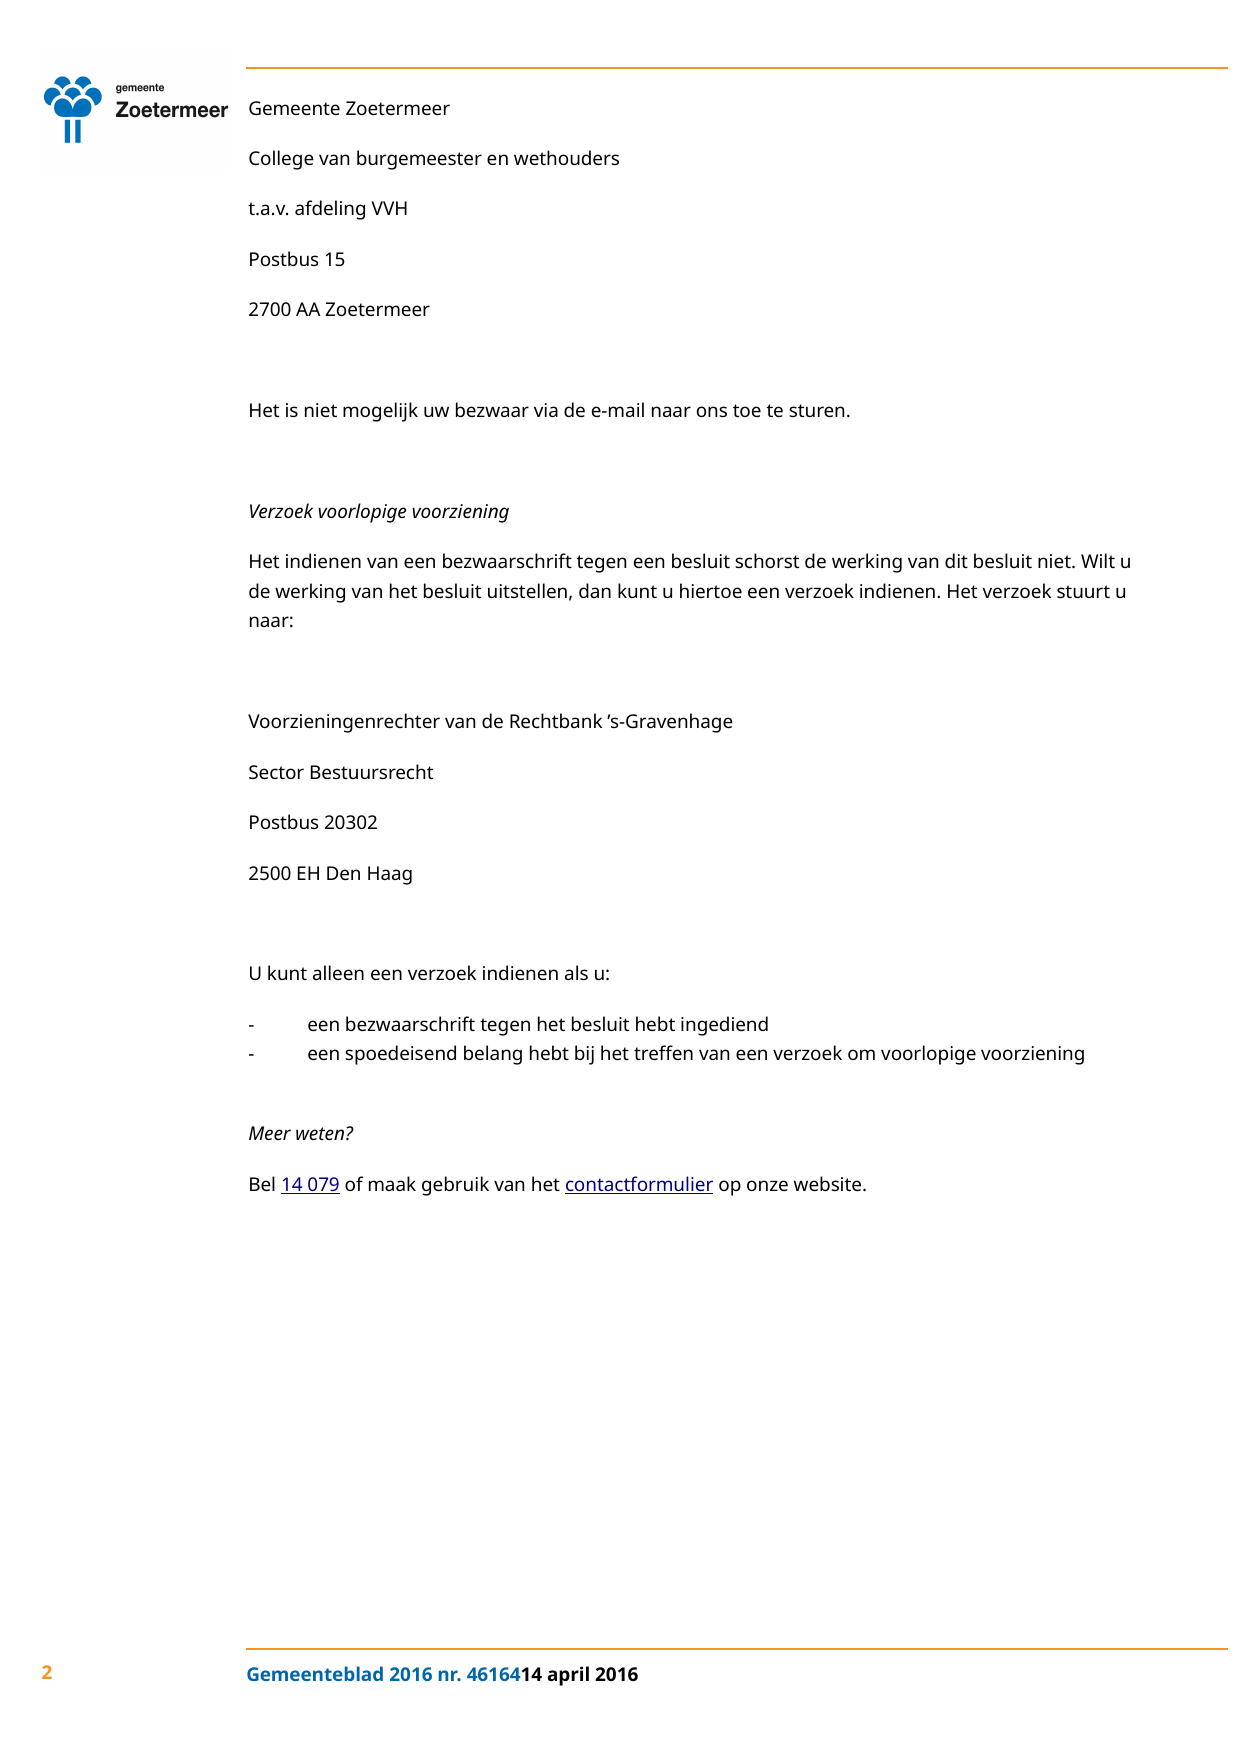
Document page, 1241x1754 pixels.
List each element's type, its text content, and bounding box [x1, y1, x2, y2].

text Sector Bestuursrecht [248, 759, 1152, 785]
picture [41, 47, 231, 172]
text College van burgemeester en wethouders [248, 145, 1152, 171]
text Postbus 15 [248, 246, 1152, 272]
list een bezwaarschrift tegen het besluit hebt ingediend [248, 1011, 1152, 1037]
text Het is niet mogelijk uw bezwaar via de e-mail naar ons toe te sturen. [248, 397, 1152, 423]
text Meer weten? [248, 1121, 1152, 1146]
text Het indienen van een bezwaarschrift tegen een besluit schorst de werking van dit besluit niet. Wilt u de werking van het besluit uitstellen, dan kunt u hiertoe een verzoek indienen. Het verzoek stuurt u naar: [248, 548, 1152, 633]
text Postbus 20302 [248, 809, 1152, 835]
text Verzoek voorlopige voorziening [248, 498, 1152, 524]
text 2700 AA Zoetermeer [248, 296, 1152, 322]
text t.a.v. afdeling VVH [248, 196, 1152, 221]
text Bel 14 079 of maak gebruik van het contactformulier op onze website. [248, 1171, 1152, 1197]
text Gemeente Zoetermeer [248, 95, 1152, 121]
text Voorzieningenrechter van de Rechtbank ’s-Gravenhage [248, 708, 1152, 734]
list een spoedeisend belang hebt bij het treffen van een verzoek om voorlopige voorziening [248, 1041, 1152, 1066]
text U kunt alleen een verzoek indienen als u: [248, 961, 1152, 986]
text 2500 EH Den Haag [248, 860, 1152, 886]
